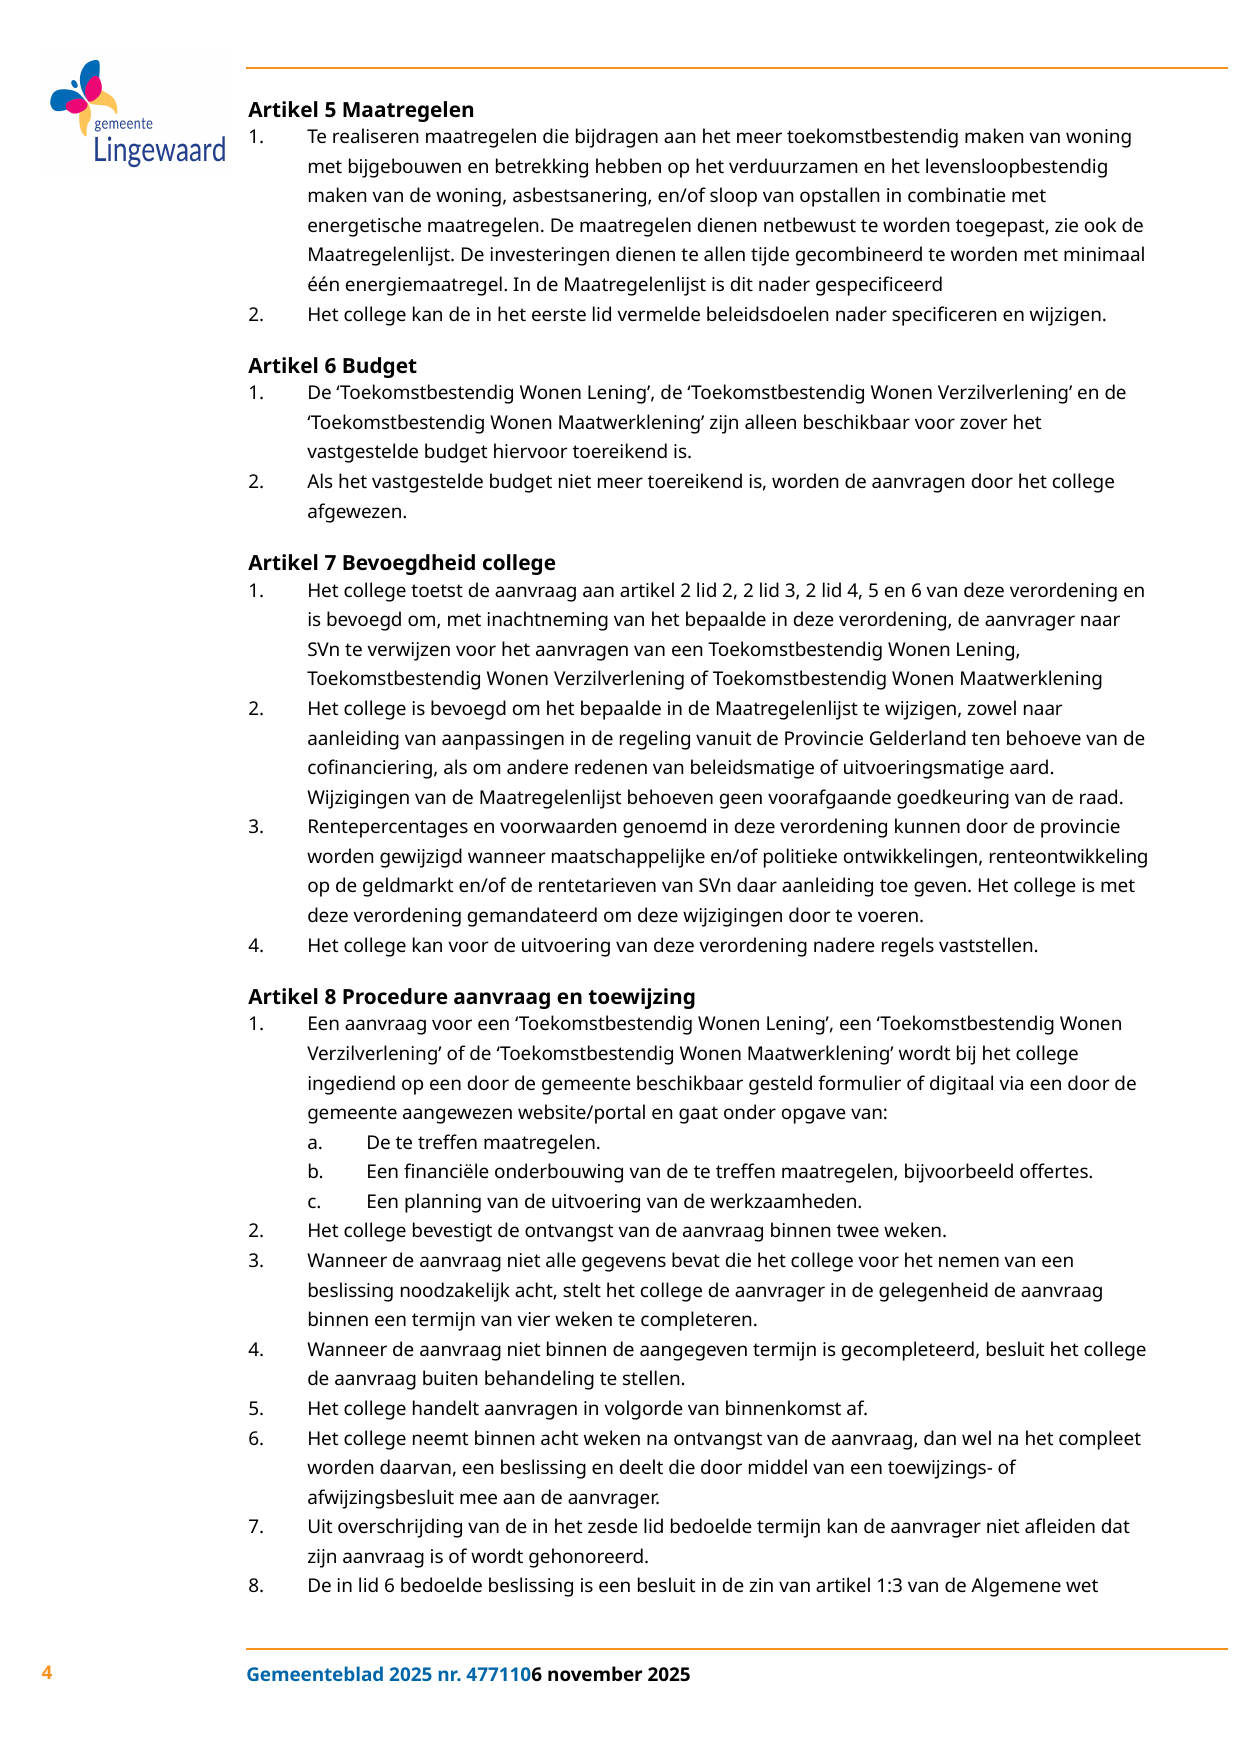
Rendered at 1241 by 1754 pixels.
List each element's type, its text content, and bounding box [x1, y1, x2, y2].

list Wanneer de aanvraag niet alle gegevens bevat die het college voor het nemen van een beslissing noodzakelijk acht, stelt het college de aanvrager in de gelegenheid de aanvraag binnen een termijn van vier weken te completeren. [248, 1247, 1152, 1332]
list Het college kan de in het eerste lid vermelde beleidsdoelen nader specificeren en wijzigen. [248, 301, 1152, 326]
list De ‘Toekomstbestendig Wonen Lening’, de ‘Toekomstbestendig Wonen Verzilverlening’ en de ‘Toekomstbestendig Wonen Maatwerklening’ zijn alleen beschikbaar voor zover het vastgestelde budget hiervoor toereikend is. [248, 379, 1152, 464]
list Het college toetst de aanvraag aan artikel 2 lid 2, 2 lid 3, 2 lid 4, 5 en 6 van deze verordening en is bevoegd om, met inachtneming van het bepaalde in deze verordening, de aanvrager naar SVn te verwijzen voor het aanvragen van een Toekomstbestendig Wonen Lening, Toekomstbestendig Wonen Verzilverlening of Toekomstbestendig Wonen Maatwerklening [248, 577, 1152, 691]
list Het college bevestigt de ontvangst van de aanvraag binnen twee weken. [248, 1218, 1152, 1243]
picture [41, 47, 231, 172]
list Een financiële onderbouwing van de te treffen maatregelen, bijvoorbeeld offertes. [307, 1158, 1152, 1184]
list De te treffen maatregelen. [307, 1129, 1152, 1155]
text Artikel 7 Bevoegdheid college [248, 548, 1152, 577]
text Artikel 8 Procedure aanvraag en toewijzing [248, 982, 1152, 1011]
list Het college is bevoegd om het bepaalde in de Maatregelenlijst te wijzigen, zowel naar aanleiding van aanpassingen in de regeling vanuit de Provincie Gelderland ten behoeve van de cofinanciering, als om andere redenen van beleidsmatige of uitvoeringsmatige aard. Wijzigingen van de Maatregelenlijst behoeven geen voorafgaande goedkeuring van de raad. [248, 695, 1152, 809]
list Rentepercentages en voorwaarden genoemd in deze verordening kunnen door de provincie worden gewijzigd wanneer maatschappelijke en/of politieke ontwikkelingen, renteontwikkeling op de geldmarkt en/of de rentetarieven van SVn daar aanleiding toe geven. Het college is met deze verordening gemandateerd om deze wijzigingen door te voeren. [248, 813, 1152, 928]
text Artikel 6 Budget [248, 351, 1152, 379]
list Als het vastgestelde budget niet meer toereikend is, worden de aanvragen door het college afgewezen. [248, 468, 1152, 524]
list Uit overschrijding van de in het zesde lid bedoelde termijn kan de aanvrager niet afleiden dat zijn aanvraag is of wordt gehonoreerd. [248, 1513, 1152, 1569]
list Het college kan voor de uitvoering van deze verordening nadere regels vaststellen. [248, 932, 1152, 957]
text Artikel 5 Maatregelen [248, 95, 1152, 123]
list Het college handelt aanvragen in volgorde van binnenkomst af. [248, 1395, 1152, 1421]
list Het college neemt binnen acht weken na ontvangst van de aanvraag, dan wel na het compleet worden daarvan, een beslissing en deelt die door middel van een toewijzings- of afwijzingsbesluit mee aan de aanvrager. [248, 1425, 1152, 1510]
list Wanneer de aanvraag niet binnen de aangegeven termijn is gecompleteerd, besluit het college de aanvraag buiten behandeling te stellen. [248, 1336, 1152, 1391]
list Te realiseren maatregelen die bijdragen aan het meer toekomstbestendig maken van woning met bijgebouwen en betrekking hebben op het verduurzamen en het levensloopbestendig maken van de woning, asbestsanering, en/of sloop van opstallen in combinatie met energetische maatregelen. De maatregelen dienen netbewust te worden toegepast, zie ook de Maatregelenlijst. De investeringen dienen te allen tijde gecombineerd te worden met minimaal één energiemaatregel. In de Maatregelenlijst is dit nader gespecificeerd [248, 123, 1152, 297]
list Een aanvraag voor een ‘Toekomstbestendig Wonen Lening’, een ‘Toekomstbestendig Wonen Verzilverlening’ of de ‘Toekomstbestendig Wonen Maatwerklening’ wordt bij het college ingediend op een door de gemeente beschikbaar gesteld formulier of digitaal via een door de gemeente aangewezen website/portal en gaat onder opgave van: [248, 1011, 1152, 1125]
list Een planning van de uitvoering van de werkzaamheden. [307, 1188, 1152, 1214]
list De in lid 6 bedoelde beslissing is een besluit in de zin van artikel 1:3 van de Algemene wet [248, 1573, 1152, 1598]
